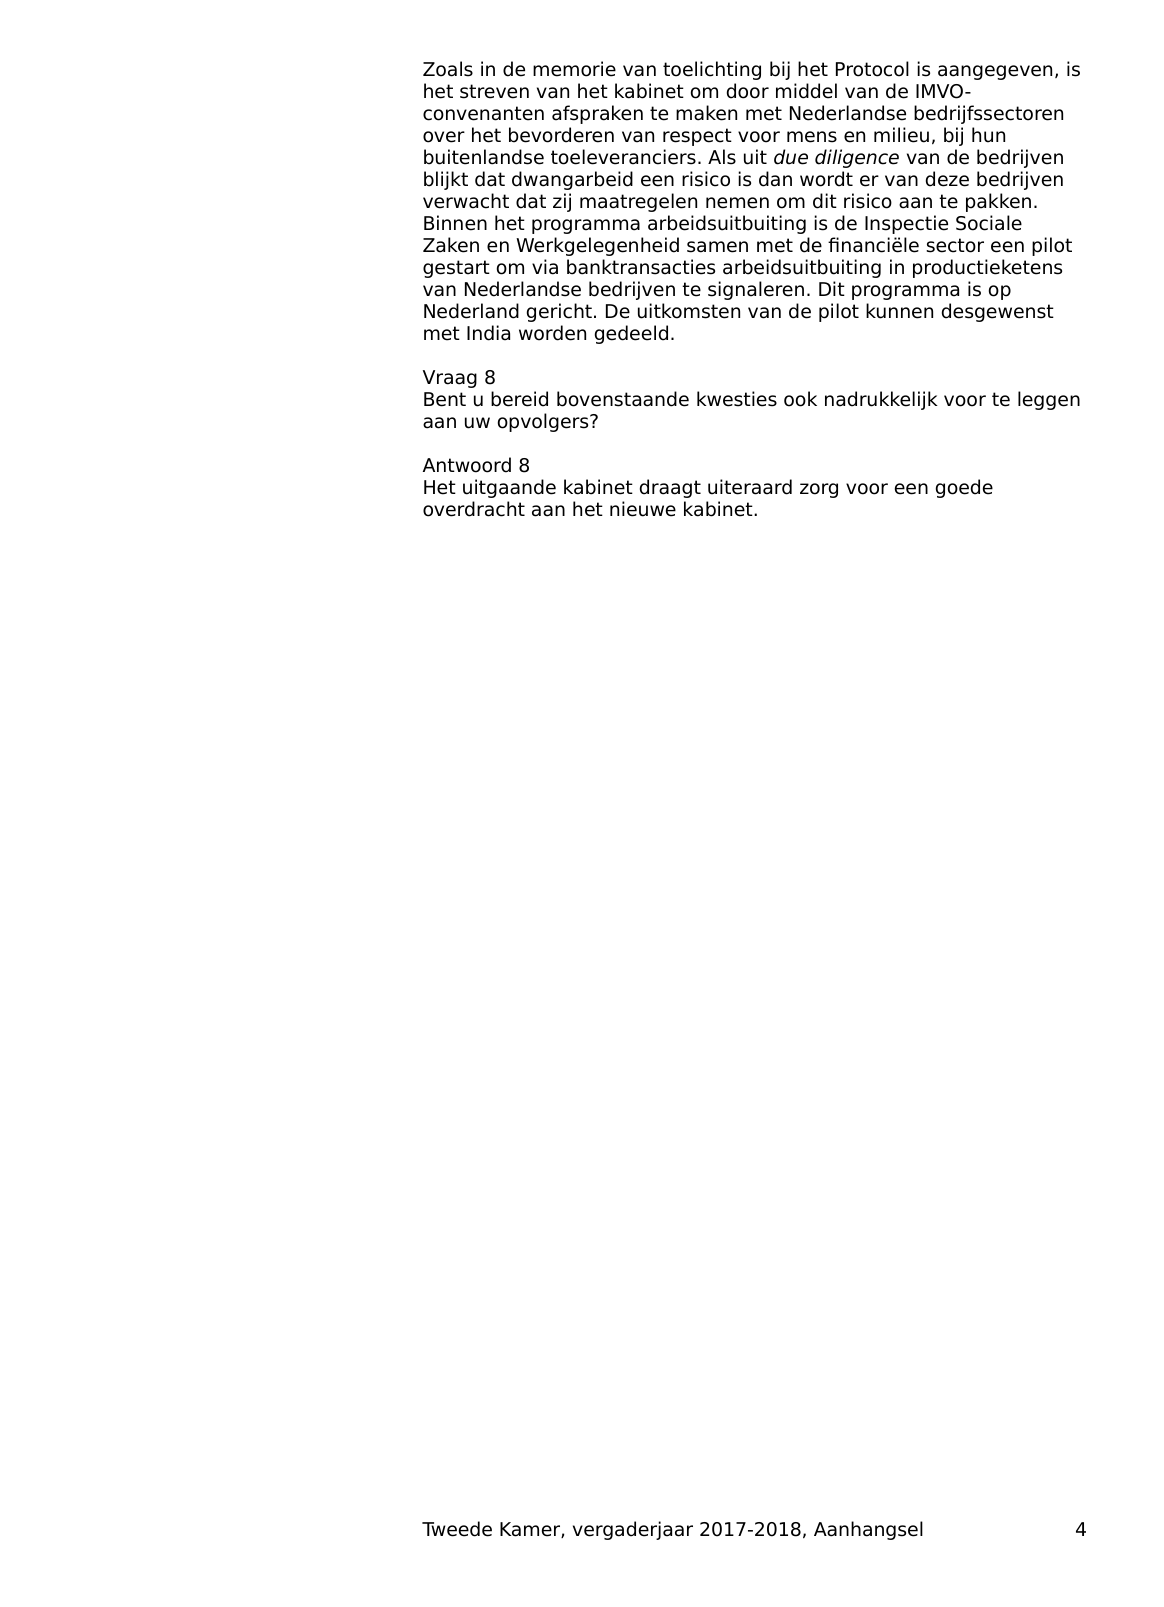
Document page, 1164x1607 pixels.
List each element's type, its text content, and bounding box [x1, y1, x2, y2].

text Binnen het programma arbeidsuitbuiting is de Inspectie Sociale Zaken en Werkgelegenheid samen met de financiële sector een pilot gestart om via banktransacties arbeidsuitbuiting in productieketens van Nederlandse bedrijven te signaleren. Dit programma is op Nederland gericht. De uitkomsten van de pilot kunnen desgewenst met India worden gedeeld. [422, 213, 1087, 345]
text Vraag 8 [422, 367, 1087, 389]
text Zoals in de memorie van toelichting bij het Protocol is aangegeven, is het streven van het kabinet om door middel van de IMVO-convenanten afspraken te maken met Nederlandse bedrijfssectoren over het bevorderen van respect voor mens en milieu, bij hun buitenlandse toeleveranciers. Als uit due diligence van de bedrijven blijkt dat dwangarbeid een risico is dan wordt er van deze bedrijven verwacht dat zij maatregelen nemen om dit risico aan te pakken. [422, 59, 1087, 213]
text Antwoord 8 [422, 455, 1087, 477]
text Bent u bereid bovenstaande kwesties ook nadrukkelijk voor te leggen aan uw opvolgers? [422, 389, 1087, 433]
text Het uitgaande kabinet draagt uiteraard zorg voor een goede overdracht aan het nieuwe kabinet. [422, 477, 1087, 521]
